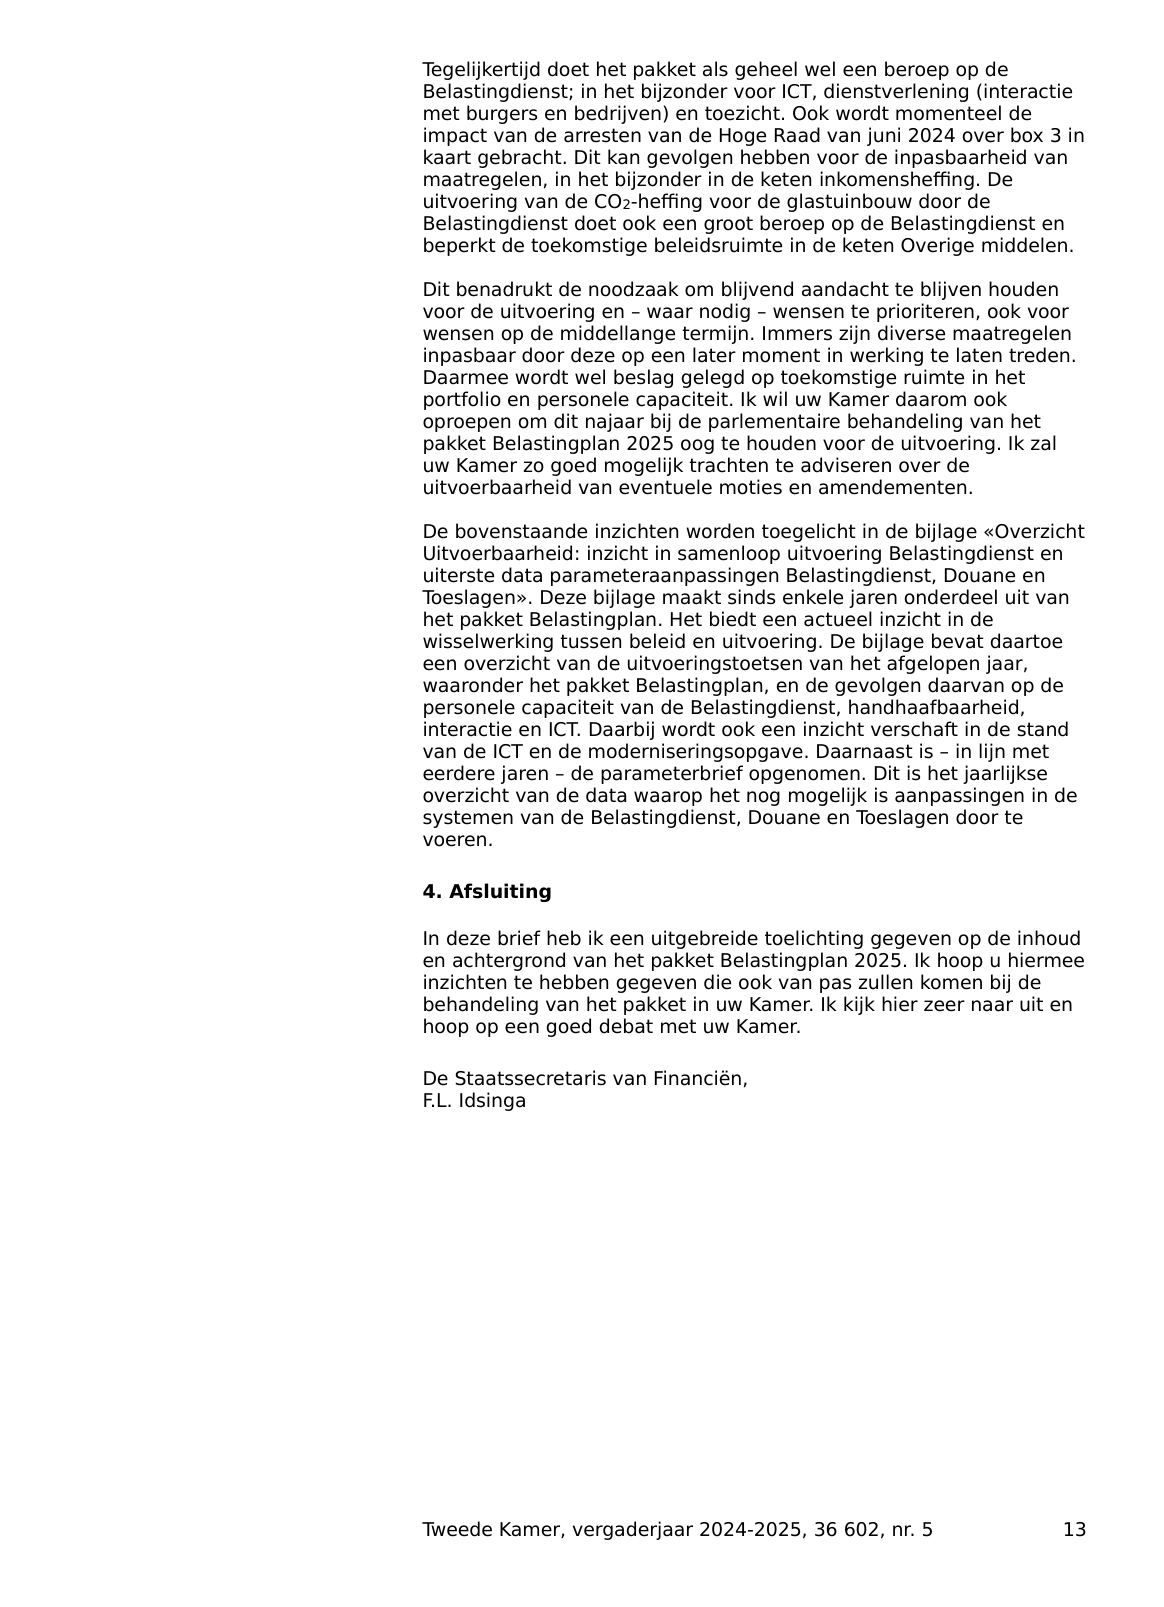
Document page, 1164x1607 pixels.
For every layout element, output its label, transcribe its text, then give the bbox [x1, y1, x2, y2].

subtitle 4. Afsluiting [422, 881, 1087, 903]
text Tegelijkertijd doet het pakket als geheel wel een beroep op de Belastingdienst; in het bijzonder voor ICT, dienstverlening (interactie met burgers en bedrijven) en toezicht. Ook wordt momenteel de impact van de arresten van de Hoge Raad van juni 2024 over box 3 in kaart gebracht. Dit kan gevolgen hebben voor de inpasbaarheid van maatregelen, in het bijzonder in de keten inkomensheffing. De uitvoering van de CO2-heffing voor de glastuinbouw door de Belastingdienst doet ook een groot beroep op de Belastingdienst en beperkt de toekomstige beleidsruimte in de keten Overige middelen. [422, 59, 1087, 257]
text Dit benadrukt de noodzaak om blijvend aandacht te blijven houden voor de uitvoering en – waar nodig – wensen te prioriteren, ook voor wensen op de middellange termijn. Immers zijn diverse maatregelen inpasbaar door deze op een later moment in werking te laten treden. Daarmee wordt wel beslag gelegd op toekomstige ruimte in het portfolio en personele capaciteit. Ik wil uw Kamer daarom ook oproepen om dit najaar bij de parlementaire behandeling van het pakket Belastingplan 2025 oog te houden voor de uitvoering. Ik zal uw Kamer zo goed mogelijk trachten te adviseren over de uitvoerbaarheid van eventuele moties en amendementen. [422, 279, 1087, 499]
text In deze brief heb ik een uitgebreide toelichting gegeven op de inhoud en achtergrond van het pakket Belastingplan 2025. Ik hoop u hiermee inzichten te hebben gegeven die ook van pas zullen komen bij de behandeling van het pakket in uw Kamer. Ik kijk hier zeer naar uit en hoop op een goed debat met uw Kamer. [422, 928, 1087, 1038]
text De bovenstaande inzichten worden toegelicht in de bijlage «Overzicht Uitvoerbaarheid: inzicht in samenloop uitvoering Belastingdienst en uiterste data parameteraanpassingen Belastingdienst, Douane en Toeslagen». Deze bijlage maakt sinds enkele jaren onderdeel uit van het pakket Belastingplan. Het biedt een actueel inzicht in de wisselwerking tussen beleid en uitvoering. De bijlage bevat daartoe een overzicht van de uitvoeringstoetsen van het afgelopen jaar, waaronder het pakket Belastingplan, en de gevolgen daarvan op de personele capaciteit van de Belastingdienst, handhaafbaarheid, interactie en ICT. Daarbij wordt ook een inzicht verschaft in de stand van de ICT en de moderniseringsopgave. Daarnaast is – in lijn met eerdere jaren – de parameterbrief opgenomen. Dit is het jaarlijkse overzicht van de data waarop het nog mogelijk is aanpassingen in de systemen van de Belastingdienst, Douane en Toeslagen door te voeren. [422, 521, 1087, 851]
text De Staatssecretaris van Financiën, F.L. Idsinga [422, 1068, 1087, 1112]
